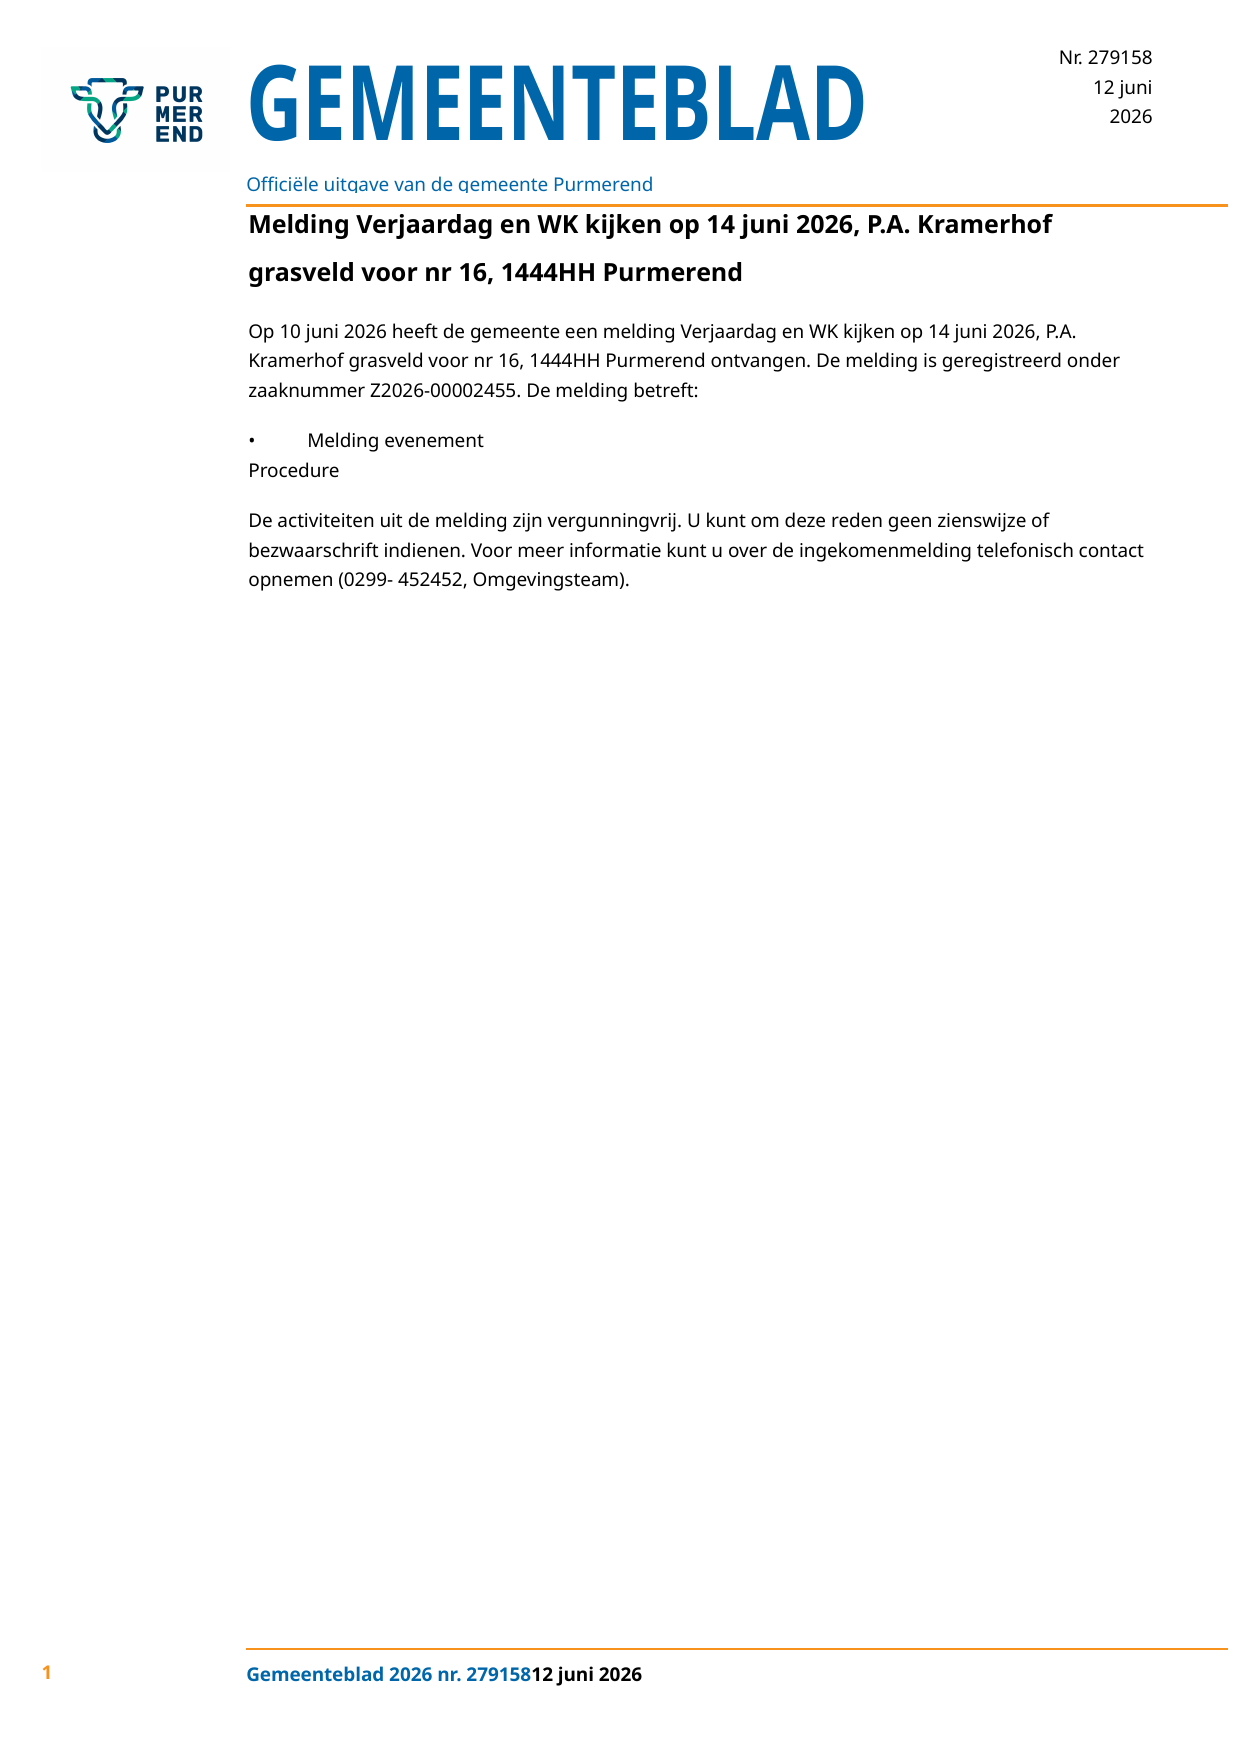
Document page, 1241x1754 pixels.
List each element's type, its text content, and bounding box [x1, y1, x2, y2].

text Op 10 juni 2026 heeft de gemeente een melding Verjaardag en WK kijken op 14 juni 2026, P.A. Kramerhof grasveld voor nr 16, 1444HH Purmerend ontvangen. De melding is geregistreerd onder zaaknummer Z2026-00002455. De melding betreft: [248, 318, 1152, 403]
list Melding evenement [248, 427, 1152, 453]
text De activiteiten uit de melding zijn vergunningvrij. U kunt om deze reden geen zienswijze of bezwaarschrift indienen. Voor meer informatie kunt u over de ingekomenmelding telefonisch contact opnemen (0299- 452452, Omgevingsteam). [248, 507, 1152, 592]
picture [41, 47, 231, 172]
text Procedure [248, 457, 1152, 483]
text Melding Verjaardag en WK kijken op 14 juni 2026, P.A. Kramerhof grasveld voor nr 16, 1444HH Purmerend [248, 207, 1152, 288]
